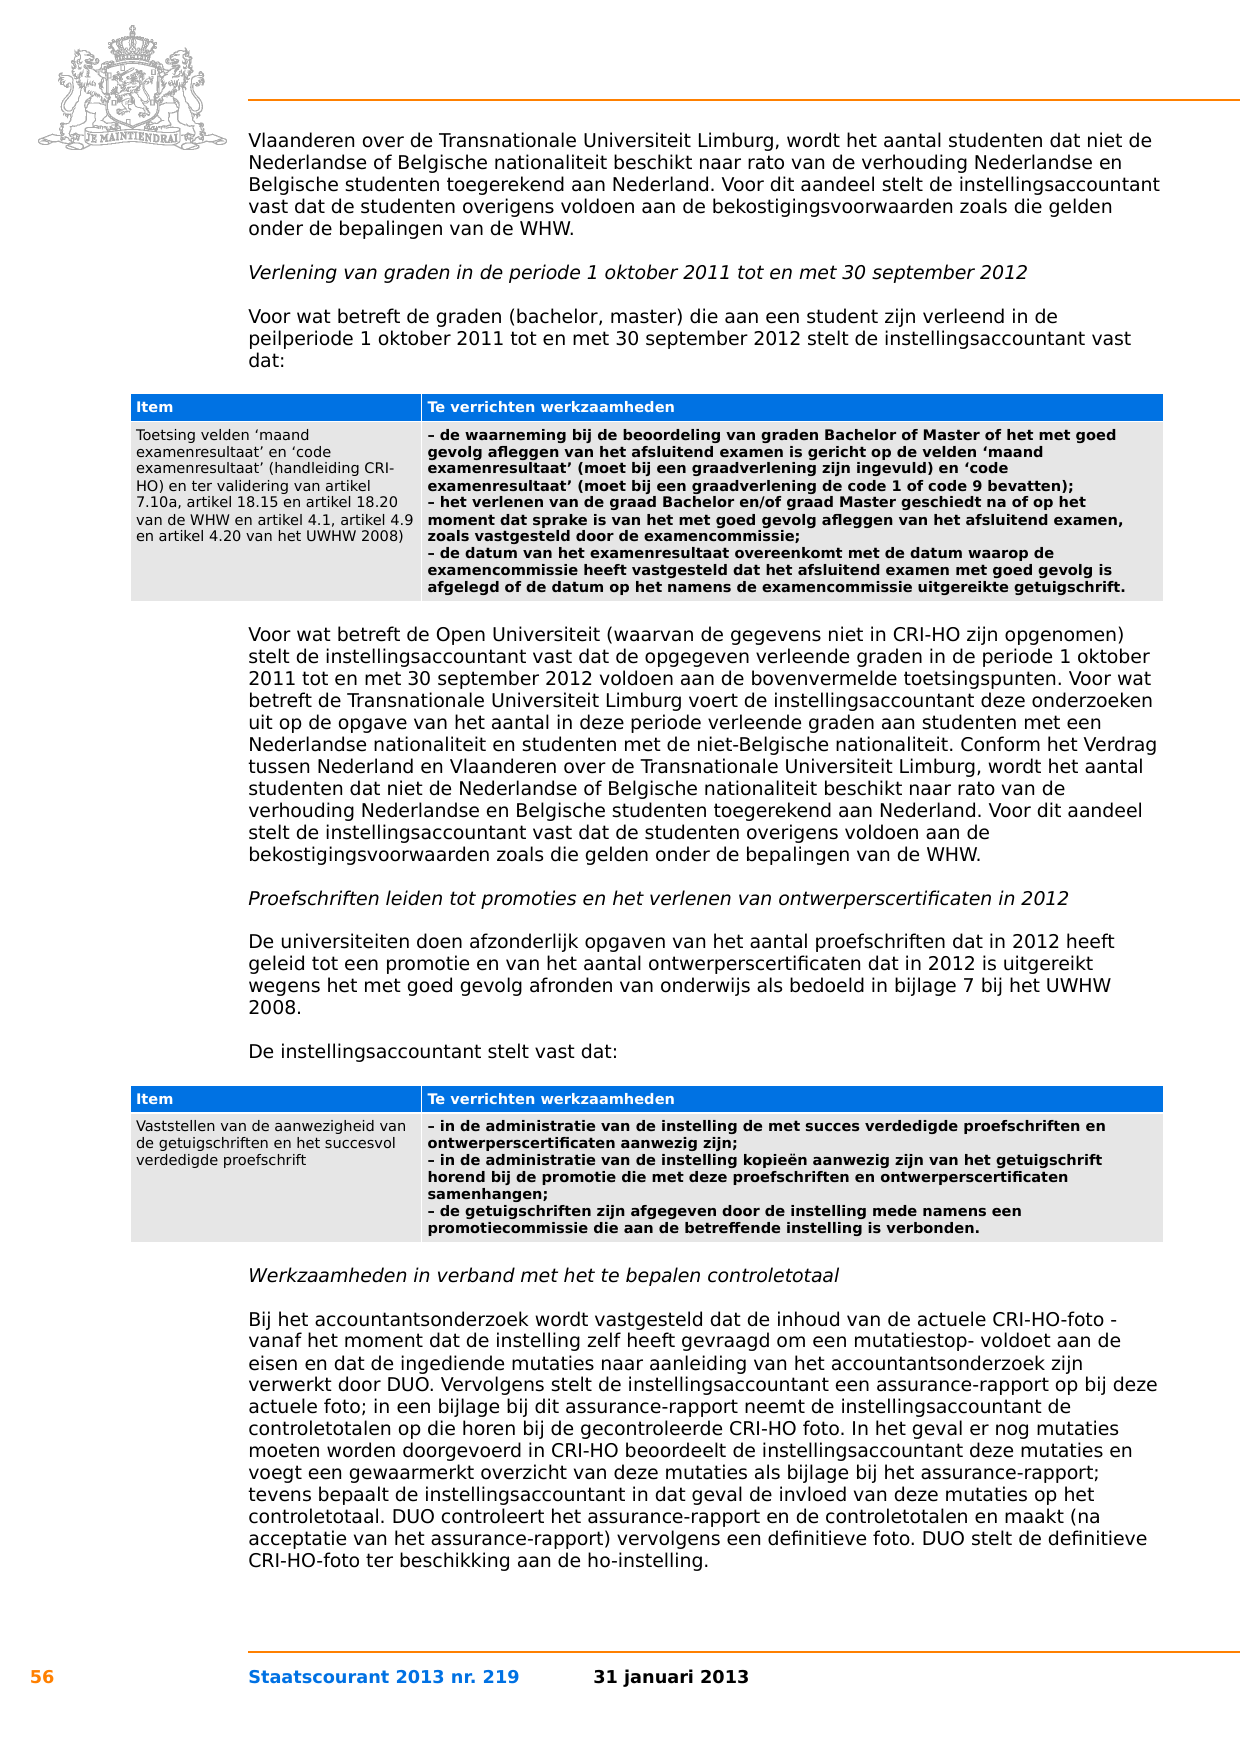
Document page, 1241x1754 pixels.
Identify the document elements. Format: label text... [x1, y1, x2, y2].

table_header Te verrichten werkzaamheden [422, 394, 1163, 421]
text Voor wat betreft de Open Universiteit (waarvan de gegevens niet in CRI-HO zijn opgenomen) stelt de instellingsaccountant vast dat de opgegeven verleende graden in de periode 1 oktober 2011 tot en met 30 september 2012 voldoen aan de bovenvermelde toetsingspunten. Voor wat betreft de Transnationale Universiteit Limburg voert de instellingsaccountant deze onderzoeken uit op de opgave van het aantal in deze periode verleende graden aan studenten met een Nederlandse nationaliteit en studenten met de niet-Belgische nationaliteit. Conform het Verdrag tussen Nederland en Vlaanderen over de Transnationale Universiteit Limburg, wordt het aantal studenten dat niet de Nederlandse of Belgische nationaliteit beschikt naar rato van de verhouding Nederlandse en Belgische studenten toegerekend aan Nederland. Voor dit aandeel stelt de instellingsaccountant vast dat de studenten overigens voldoen aan de bekostigingsvoorwaarden zoals die gelden onder de bepalingen van de WHW. [248, 624, 1163, 866]
table_header Item [131, 1086, 421, 1112]
text Bij het accountantsonderzoek wordt vastgesteld dat de inhoud van de actuele CRI-HO-foto -vanaf het moment dat de instelling zelf heeft gevraagd om een mutatiestop- voldoet aan de eisen en dat de ingediende mutaties naar aanleiding van het accountantsonderzoek zijn verwerkt door DUO. Vervolgens stelt de instellingsaccountant een assurance-rapport op bij deze actuele foto; in een bijlage bij dit assurance-rapport neemt de instellingsaccountant de controletotalen op die horen bij de gecontroleerde CRI-HO foto. In het geval er nog mutaties moeten worden doorgevoerd in CRI-HO beoordeelt de instellingsaccountant deze mutaties en voegt een gewaarmerkt overzicht van deze mutaties als bijlage bij het assurance-rapport; tevens bepaalt de instellingsaccountant in dat geval de invloed van deze mutaties op het controletotaal. DUO controleert het assurance-rapport en de controletotalen en maakt (na acceptatie van het assurance-rapport) vervolgens een definitieve foto. DUO stelt de definitieve CRI-HO-foto ter beschikking aan de ho-instelling. [248, 1308, 1163, 1572]
picture [38, 25, 227, 150]
subtitle Verlening van graden in de periode 1 oktober 2011 tot en met 30 september 2012 [248, 262, 1163, 284]
table_cell – in de administratie van de instelling de met succes verdedigde proefschriften en ontwerperscertificaten aanwezig zijn; – in de administratie van de instelling kopieën aanwezig zijn van het getuigschrift horend bij de promotie die met deze proefschriften en ontwerperscertificaten samenhangen; – de getuigschriften zijn afgegeven door de instelling mede namens een promotiecommissie die aan de betreffende instelling is verbonden. [422, 1114, 1163, 1242]
text Voor wat betreft de graden (bachelor, master) die aan een student zijn verleend in de peilperiode 1 oktober 2011 tot en met 30 september 2012 stelt de instellingsaccountant vast dat: [248, 306, 1163, 371]
text Vlaanderen over de Transnationale Universiteit Limburg, wordt het aantal studenten dat niet de Nederlandse of Belgische nationaliteit beschikt naar rato van de verhouding Nederlandse en Belgische studenten toegerekend aan Nederland. Voor dit aandeel stelt de instellingsaccountant vast dat de studenten overigens voldoen aan de bekostigingsvoorwaarden zoals die gelden onder de bepalingen van de WHW. [248, 130, 1163, 240]
table_header Te verrichten werkzaamheden [422, 1086, 1163, 1112]
table_cell Vaststellen van de aanwezigheid van de getuigschriften en het succesvol verdedigde proefschrift [131, 1114, 421, 1242]
subtitle Proefschriften leiden tot promoties en het verlenen van ontwerperscertificaten in 2012 [248, 887, 1163, 909]
subtitle Werkzaamheden in verband met het te bepalen controletotaal [248, 1264, 1163, 1287]
table_cell Toetsing velden ‘maand examenresultaat’ en ‘code examenresultaat’ (handleiding CRI-HO) en ter validering van artikel 7.10a, artikel 18.15 en artikel 18.20 van de WHW en artikel 4.1, artikel 4.9 en artikel 4.20 van het UWHW 2008) [131, 422, 421, 601]
table_header Item [131, 394, 421, 421]
text De instellingsaccountant stelt vast dat: [248, 1041, 1163, 1063]
text De universiteiten doen afzonderlijk opgaven van het aantal proefschriften dat in 2012 heeft geleid tot een promotie en van het aantal ontwerperscertificaten dat in 2012 is uitgereikt wegens het met goed gevolg afronden van onderwijs als bedoeld in bijlage 7 bij het UWHW 2008. [248, 931, 1163, 1019]
table_cell – de waarneming bij de beoordeling van graden Bachelor of Master of het met goed gevolg afleggen van het afsluitend examen is gericht op de velden ‘maand examenresultaat’ (moet bij een graadverlening zijn ingevuld) en ‘code examenresultaat’ (moet bij een graadverlening de code 1 of code 9 bevatten); – het verlenen van de graad Bachelor en/of graad Master geschiedt na of op het moment dat sprake is van het met goed gevolg afleggen van het afsluitend examen, zoals vastgesteld door de examencommissie; – de datum van het examenresultaat overeenkomt met de datum waarop de examencommissie heeft vastgesteld dat het afsluitend examen met goed gevolg is afgelegd of de datum op het namens de examencommissie uitgereikte getuigschrift. [422, 422, 1163, 601]
